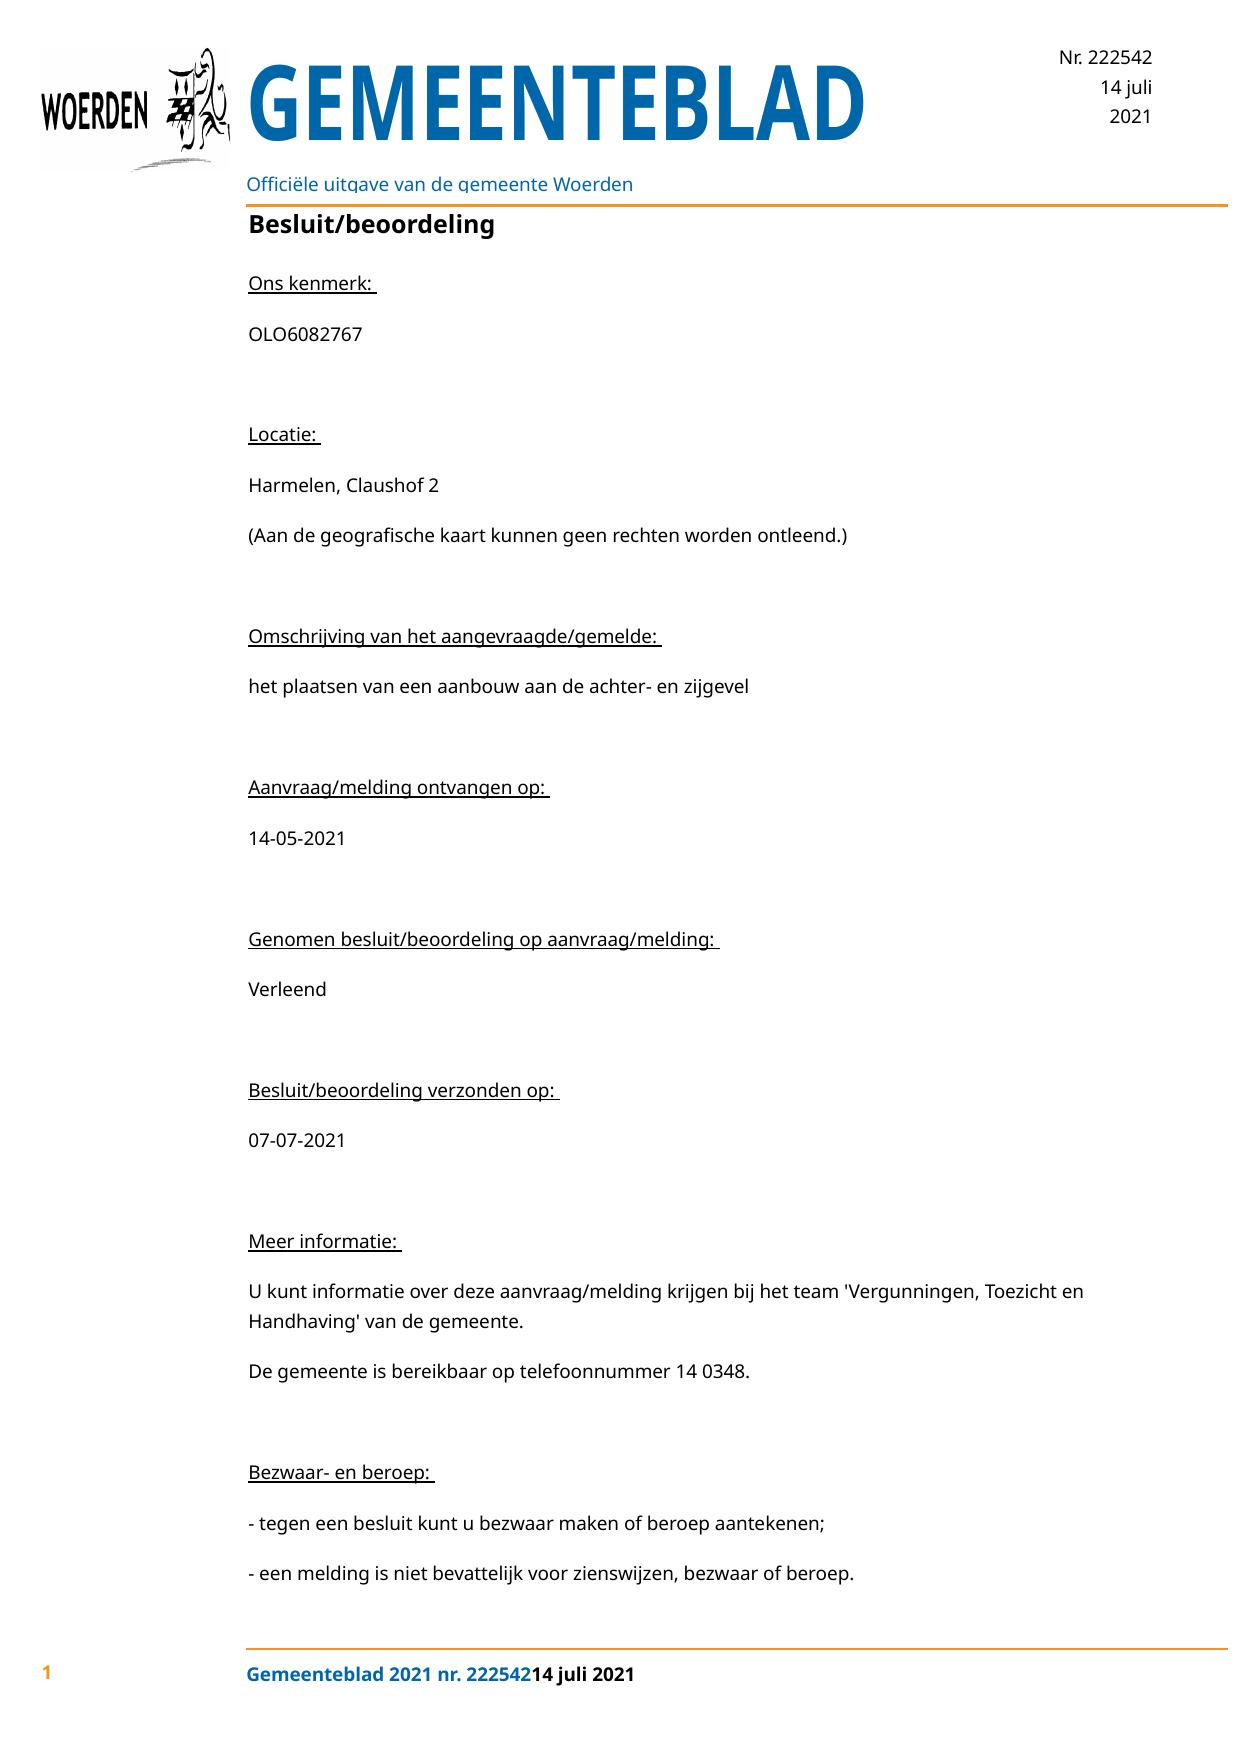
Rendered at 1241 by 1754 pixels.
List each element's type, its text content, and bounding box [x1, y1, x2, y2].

text - een melding is niet bevattelijk voor zienswijzen, bezwaar of beroep. [248, 1560, 1152, 1586]
text Aanvraag/melding ontvangen op: [248, 774, 1152, 800]
text Genomen besluit/beoordeling op aanvraag/melding: [248, 926, 1152, 951]
text - tegen een besluit kunt u bezwaar maken of beroep aantekenen; [248, 1510, 1152, 1536]
text Verleend [248, 976, 1152, 1002]
text Ons kenmerk: [248, 270, 1152, 296]
text OLO6082767 [248, 321, 1152, 346]
text Locatie: [248, 422, 1152, 447]
text 14-05-2021 [248, 825, 1152, 851]
text Besluit/beoordeling [248, 207, 1152, 241]
text U kunt informatie over deze aanvraag/melding krijgen bij het team 'Vergunningen, Toezicht en Handhaving' van de gemeente. [248, 1279, 1152, 1334]
text Besluit/beoordeling verzonden op: [248, 1077, 1152, 1103]
text 07-07-2021 [248, 1127, 1152, 1153]
text Meer informatie: [248, 1228, 1152, 1254]
text Bezwaar- en beroep: [248, 1459, 1152, 1485]
picture [41, 47, 231, 172]
text Harmelen, Claushof 2 [248, 472, 1152, 498]
text (Aan de geografische kaart kunnen geen rechten worden ontleend.) [248, 522, 1152, 548]
text De gemeente is bereikbaar op telefoonnummer 14 0348. [248, 1359, 1152, 1384]
text het plaatsen van een aanbouw aan de achter- en zijgevel [248, 674, 1152, 699]
text Omschrijving van het aangevraagde/gemelde: [248, 623, 1152, 649]
